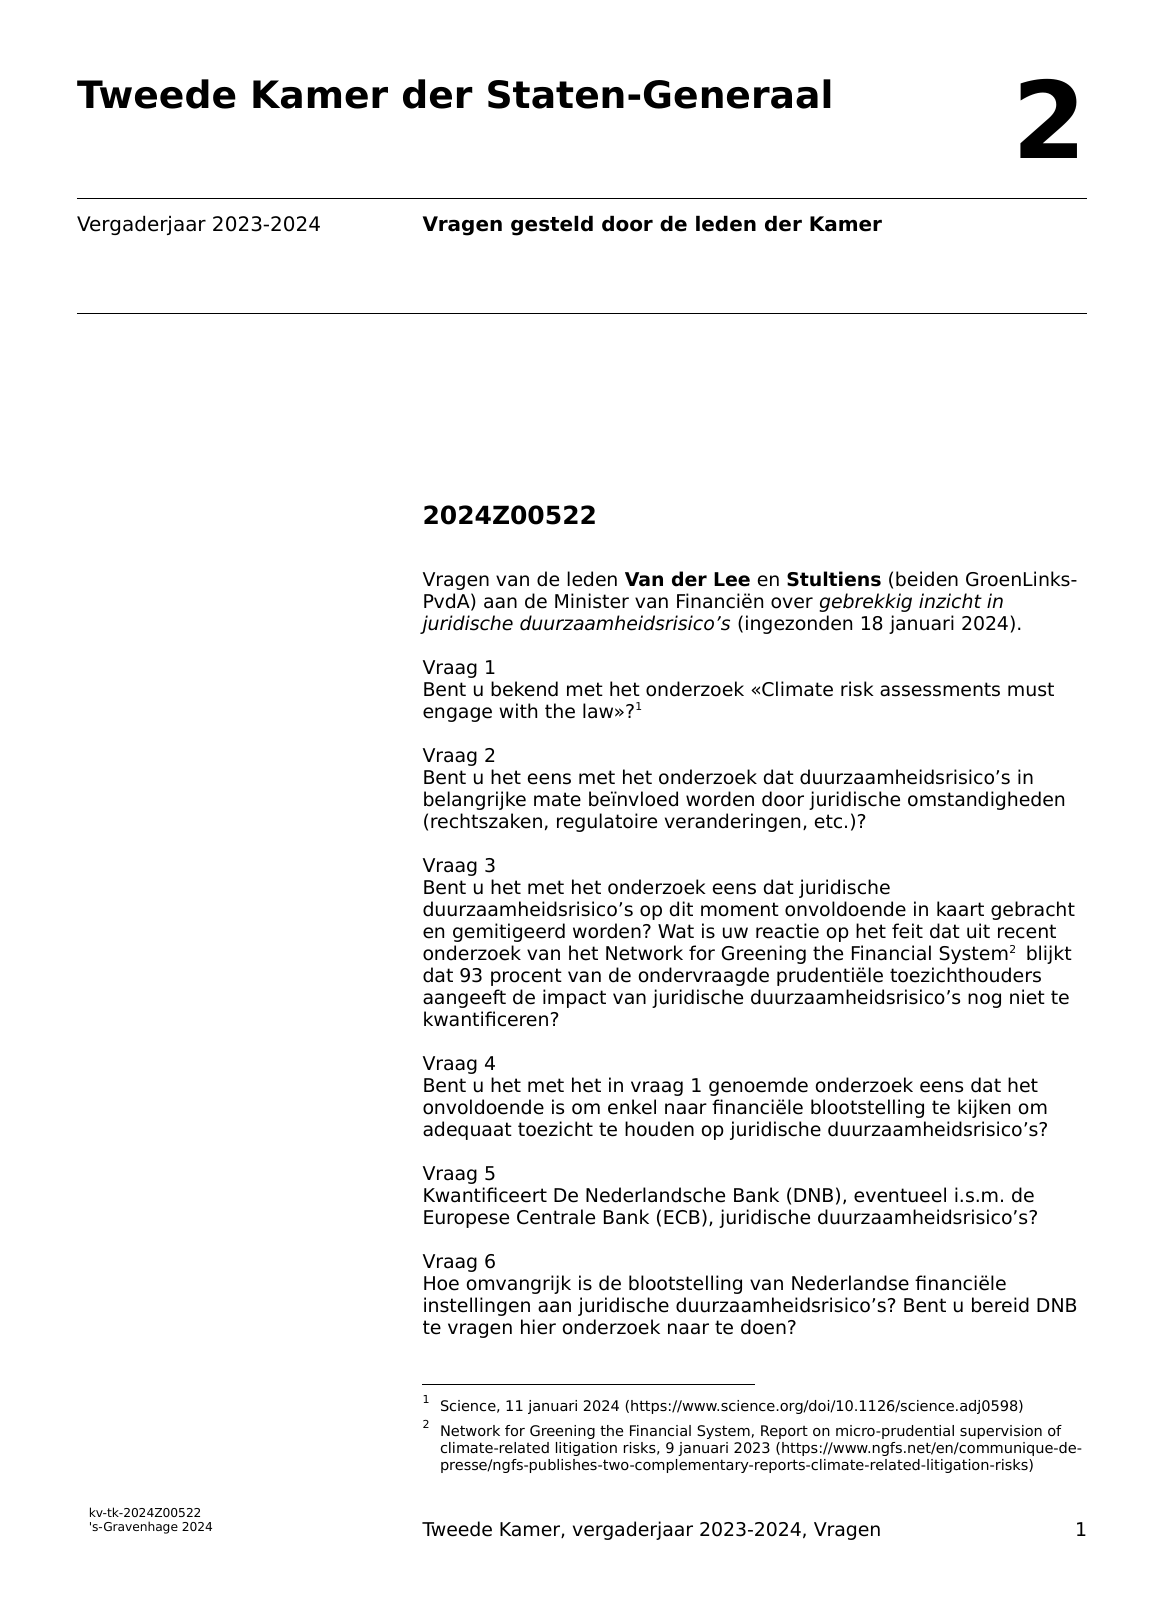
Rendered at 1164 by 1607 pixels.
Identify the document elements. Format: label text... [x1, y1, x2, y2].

text kv-tk-2024Z00522 [88, 1506, 323, 1520]
text Network for Greening the Financial System, Report on micro-prudential supervision of climate-related litigation risks, 9 januari 2023 (https://www.ngfs.net/en/communique-de-presse/ngfs-publishes-two-complementary-reports-climate-related-litigation-risks) [422, 1418, 1087, 1474]
text Vragen van de leden Van der Lee en Stultiens (beiden GroenLinks-PvdA) aan de Minister van Financiën over gebrekkig inzicht in juridische duurzaamheidsrisico’s (ingezonden 18 januari 2024). [422, 569, 1087, 635]
text Science, 11 januari 2024 (https://www.science.org/doi/10.1126/science.adj0598) [422, 1393, 1087, 1416]
text Bent u het eens met het onderzoek dat duurzaamheidsrisico’s in belangrijke mate beïnvloed worden door juridische omstandigheden (rechtszaken, regulatoire veranderingen, etc.)? [422, 767, 1087, 833]
text Vraag 2 [422, 745, 1087, 767]
text Hoe omvangrijk is de blootstelling van Nederlandse financiële instellingen aan juridische duurzaamheidsrisico’s? Bent u bereid DNB te vragen hier onderzoek naar te doen? [422, 1273, 1087, 1339]
text Vraag 5 [422, 1163, 1087, 1185]
text Vraag 1 [422, 657, 1087, 679]
table_header 2 [886, 59, 1087, 198]
text Vraag 6 [422, 1251, 1087, 1273]
text Kwantificeert De Nederlandsche Bank (DNB), eventueel i.s.m. de Europese Centrale Bank (ECB), juridische duurzaamheidsrisico’s? [422, 1185, 1087, 1229]
text Bent u bekend met het onderzoek «Climate risk assessments must engage with the law»? [422, 679, 1087, 723]
text 's-Gravenhage 2024 [88, 1520, 323, 1534]
text Vraag 3 [422, 855, 1087, 877]
text Bent u het met het in vraag 1 genoemde onderzoek eens dat het onvoldoende is om enkel naar financiële blootstelling te kijken om adequaat toezicht te houden op juridische duurzaamheidsrisico’s? [422, 1075, 1087, 1141]
table_header Tweede Kamer der Staten-Generaal [77, 59, 886, 198]
text 2024Z00522 [422, 501, 1087, 531]
text Bent u het met het onderzoek eens dat juridische duurzaamheidsrisico’s op dit moment onvoldoende in kaart gebracht en gemitigeerd worden? Wat is uw reactie op het feit dat uit recent onderzoek van het Network for Greening the Financial System blijkt dat 93 procent van de ondervraagde prudentiële toezichthouders aangeeft de impact van juridische duurzaamheidsrisico’s nog niet te kwantificeren? [422, 877, 1087, 1031]
table_cell Vergaderjaar 2023-2024 [77, 199, 422, 313]
table_cell Vragen gesteld door de leden der Kamer [422, 199, 1087, 313]
text Vraag 4 [422, 1053, 1087, 1075]
